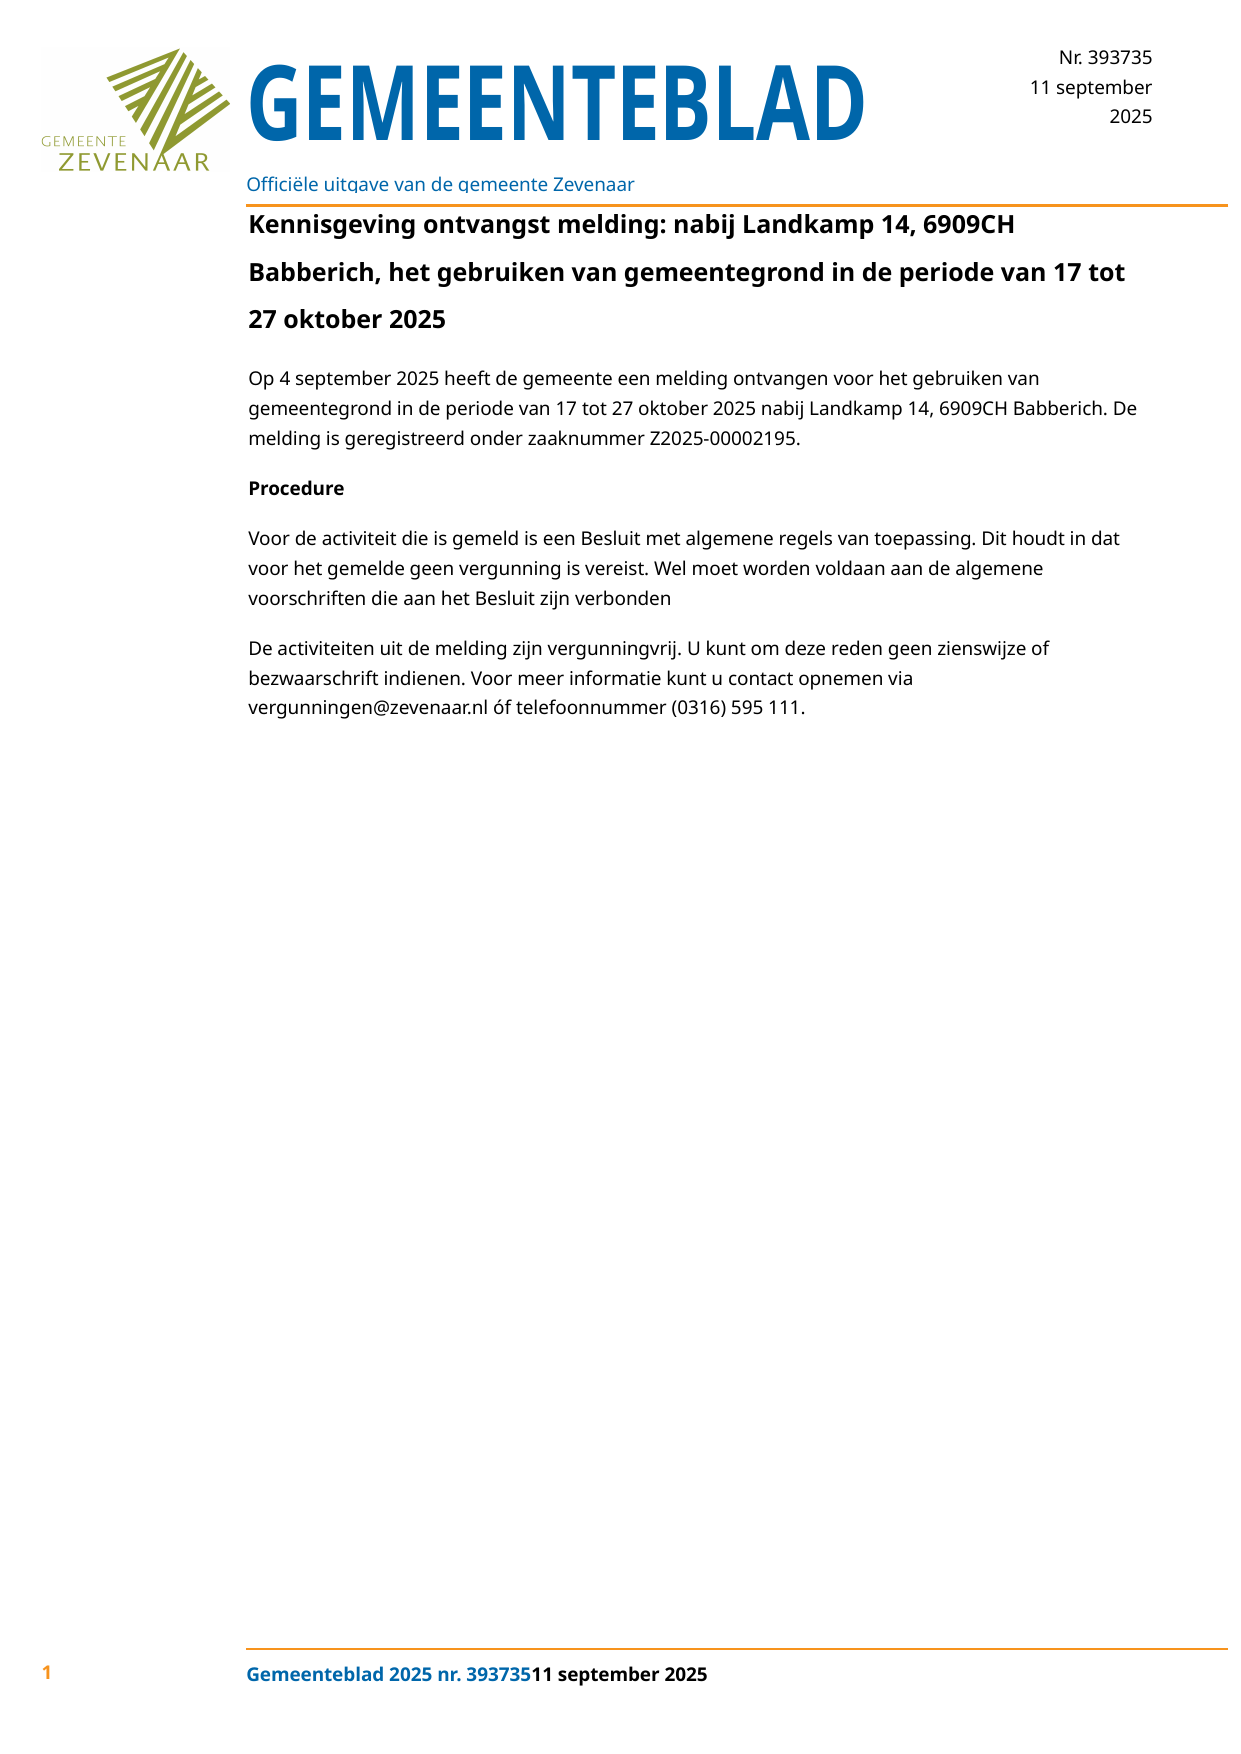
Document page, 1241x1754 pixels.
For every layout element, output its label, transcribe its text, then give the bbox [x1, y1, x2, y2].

text Op 4 september 2025 heeft de gemeente een melding ontvangen voor het gebruiken van gemeentegrond in de periode van 17 tot 27 oktober 2025 nabij Landkamp 14, 6909CH Babberich. De melding is geregistreerd onder zaaknummer Z2025-00002195. [248, 366, 1152, 450]
picture [41, 47, 231, 172]
text Kennisgeving ontvangst melding: nabij Landkamp 14, 6909CH Babberich, het gebruiken van gemeentegrond in de periode van 17 tot 27 oktober 2025 [248, 207, 1152, 336]
text De activiteiten uit de melding zijn vergunningvrij. U kunt om deze reden geen zienswijze of bezwaarschrift indienen. Voor meer informatie kunt u contact opnemen via vergunningen@zevenaar.nl óf telefoonnummer (0316) 595 111. [248, 635, 1152, 720]
text Procedure [248, 475, 1152, 501]
text Voor de activiteit die is gemeld is een Besluit met algemene regels van toepassing. Dit houdt in dat voor het gemelde geen vergunning is vereist. Wel moet worden voldaan aan de algemene voorschriften die aan het Besluit zijn verbonden [248, 526, 1152, 610]
